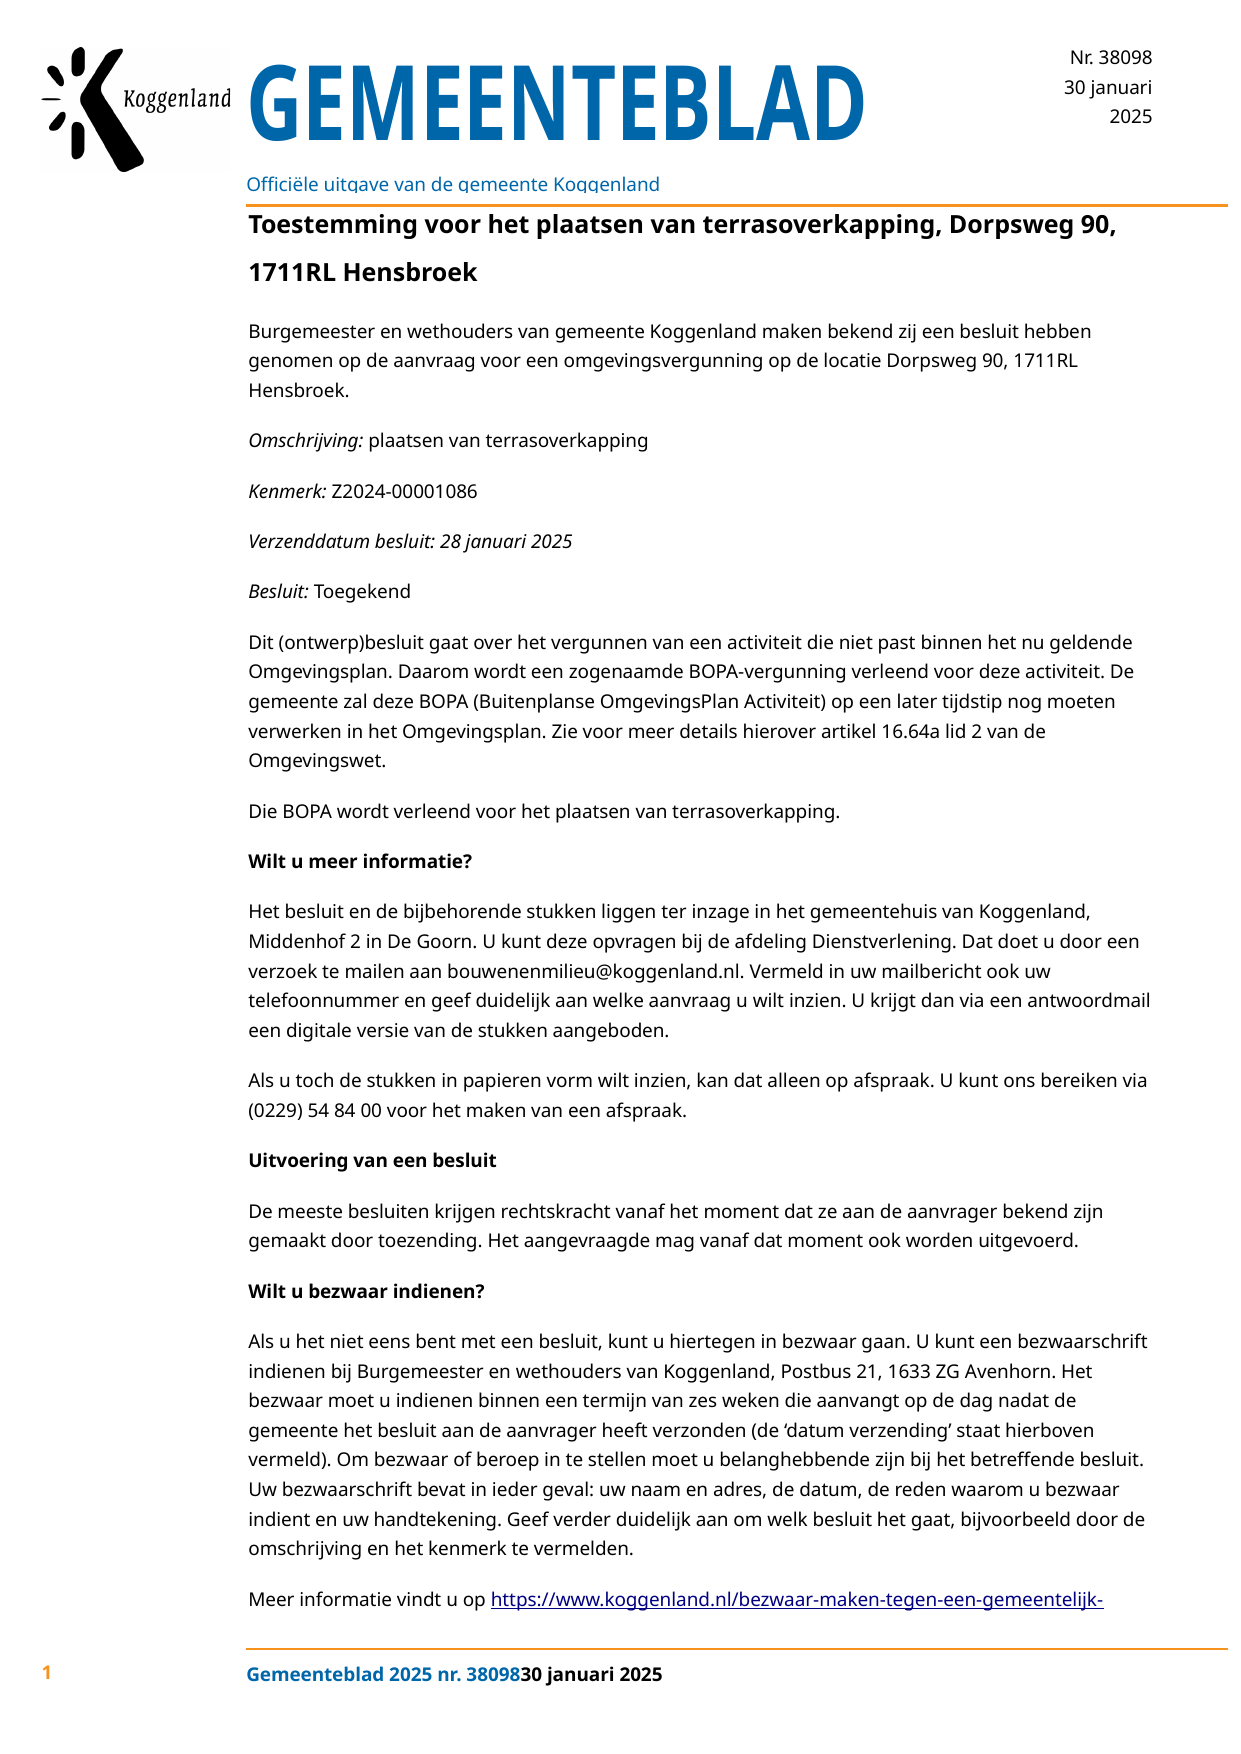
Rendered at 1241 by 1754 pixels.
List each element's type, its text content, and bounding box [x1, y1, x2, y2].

text Kenmerk: Z2024-00001086 [248, 478, 1152, 504]
text Wilt u meer informatie? [248, 848, 1152, 874]
text Wilt u bezwaar indienen? [248, 1278, 1152, 1304]
text Omschrijving: plaatsen van terrasoverkapping [248, 427, 1152, 453]
text Toestemming voor het plaatsen van terrasoverkapping, Dorpsweg 90, 1711RL Hensbroek [248, 207, 1152, 288]
picture [41, 47, 231, 172]
text Burgemeester en wethouders van gemeente Koggenland maken bekend zij een besluit hebben genomen op de aanvraag voor een omgevingsvergunning op de locatie Dorpsweg 90, 1711RL Hensbroek. [248, 318, 1152, 403]
text Meer informatie vindt u op https://www.koggenland.nl/bezwaar-maken-tegen-een-gemeentelijk- [248, 1586, 1152, 1612]
text De meeste besluiten krijgen rechtskracht vanaf het moment dat ze aan de aanvrager bekend zijn gemaakt door toezending. Het aangevraagde mag vanaf dat moment ook worden uitgevoerd. [248, 1198, 1152, 1253]
text Uitvoering van een besluit [248, 1147, 1152, 1173]
text Die BOPA wordt verleend voor het plaatsen van terrasoverkapping. [248, 798, 1152, 824]
text Besluit: Toegekend [248, 579, 1152, 604]
text Als u het niet eens bent met een besluit, kunt u hiertegen in bezwaar gaan. U kunt een bezwaarschrift indienen bij Burgemeester en wethouders van Koggenland, Postbus 21, 1633 ZG Avenhorn. Het bezwaar moet u indienen binnen een termijn van zes weken die aanvangt op de dag nadat de gemeente het besluit aan de aanvrager heeft verzonden (de ‘datum verzending’ staat hierboven vermeld). Om bezwaar of beroep in te stellen moet u belanghebbende zijn bij het betreffende besluit. Uw bezwaarschrift bevat in ieder geval: uw naam en adres, de datum, de reden waarom u bezwaar indient en uw handtekening. Geef verder duidelijk aan om welk besluit het gaat, bijvoorbeeld door de omschrijving en het kenmerk te vermelden. [248, 1328, 1152, 1561]
text Het besluit en de bijbehorende stukken liggen ter inzage in het gemeentehuis van Koggenland, Middenhof 2 in De Goorn. U kunt deze opvragen bij de afdeling Dienstverlening. Dat doet u door een verzoek te mailen aan bouwenenmilieu@koggenland.nl. Vermeld in uw mailbericht ook uw telefoonnummer en geef duidelijk aan welke aanvraag u wilt inzien. U krijgt dan via een antwoordmail een digitale versie van de stukken aangeboden. [248, 899, 1152, 1043]
text Verzenddatum besluit: 28 januari 2025 [248, 528, 1152, 554]
text Dit (ontwerp)besluit gaat over het vergunnen van een activiteit die niet past binnen het nu geldende Omgevingsplan. Daarom wordt een zogenaamde BOPA-vergunning verleend voor deze activiteit. De gemeente zal deze BOPA (Buitenplanse OmgevingsPlan Activiteit) op een later tijdstip nog moeten verwerken in het Omgevingsplan. Zie voor meer details hierover artikel 16.64a lid 2 van de Omgevingswet. [248, 629, 1152, 773]
text Als u toch de stukken in papieren vorm wilt inzien, kan dat alleen op afspraak. U kunt ons bereiken via (0229) 54 84 00 voor het maken van een afspraak. [248, 1067, 1152, 1123]
